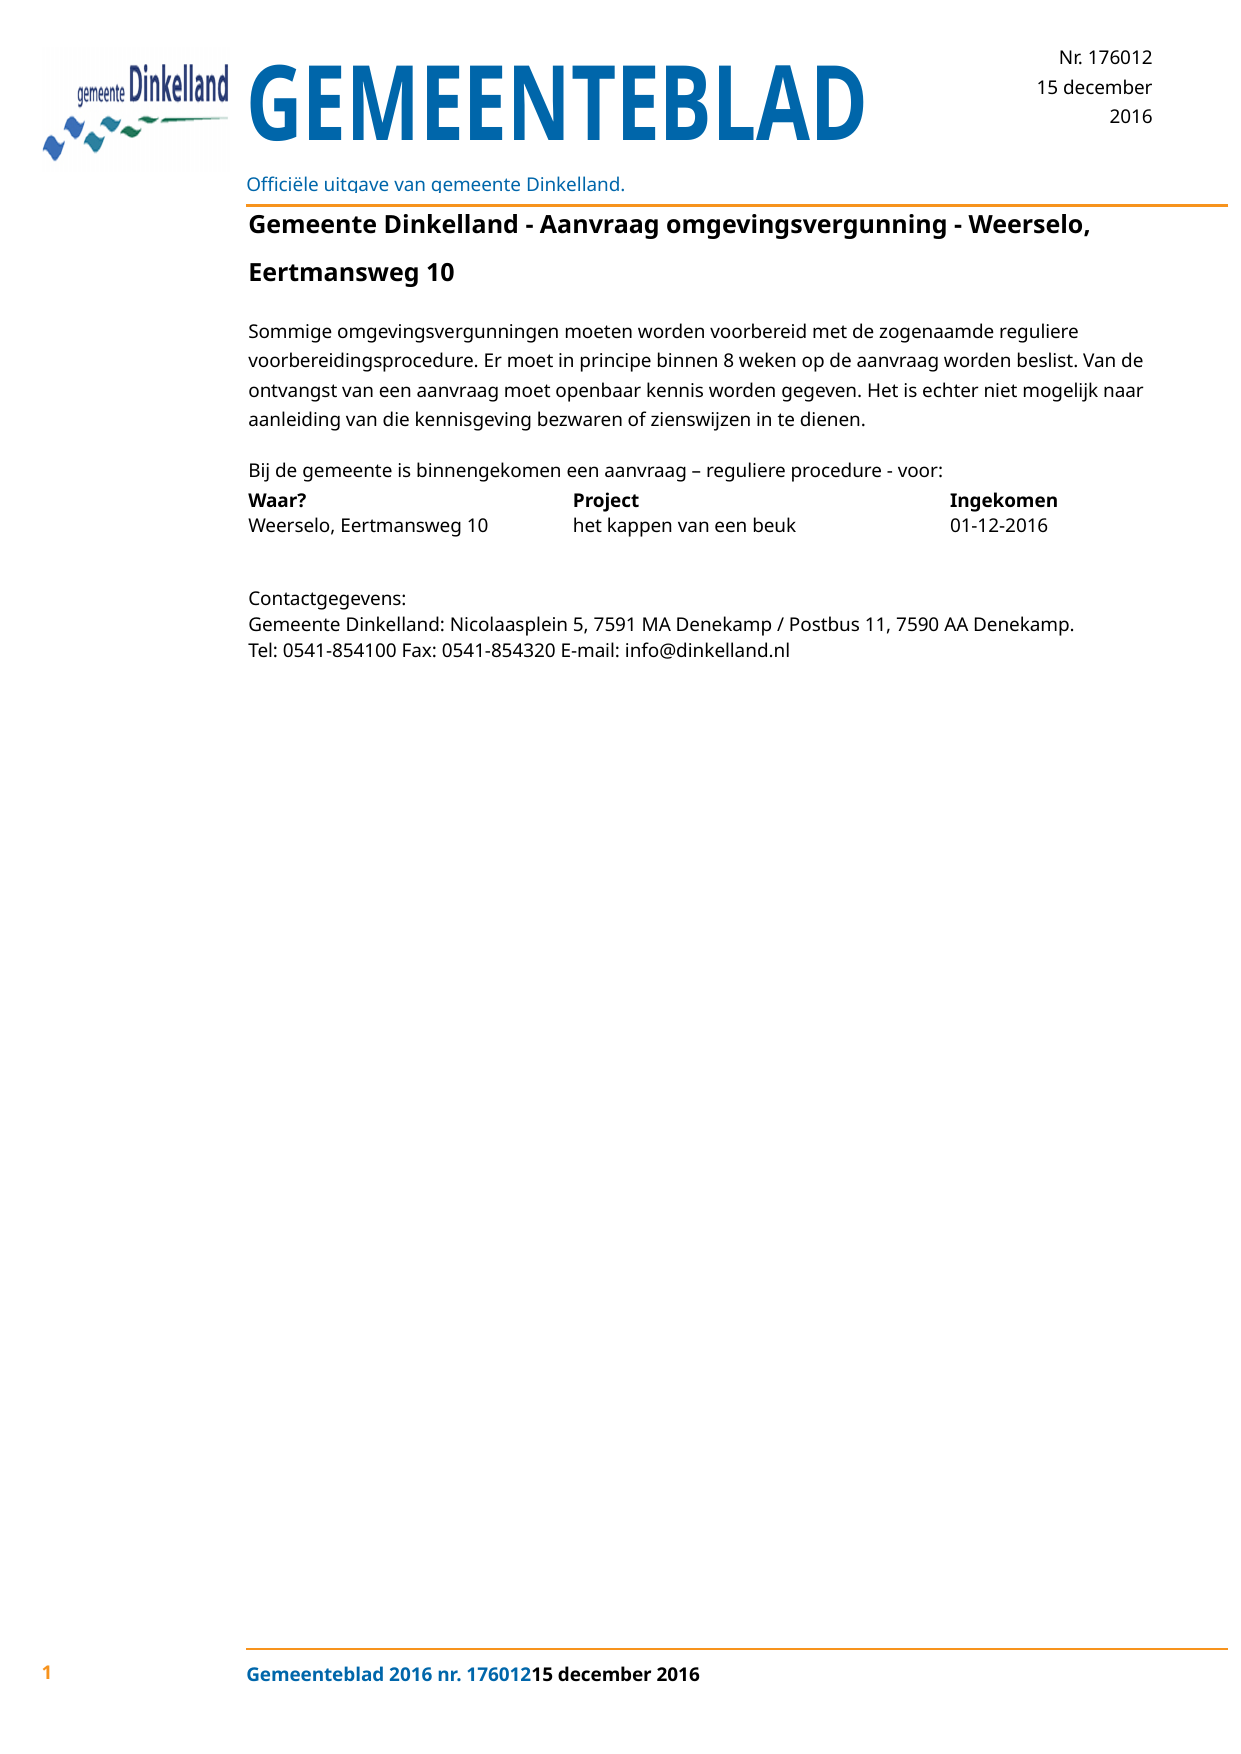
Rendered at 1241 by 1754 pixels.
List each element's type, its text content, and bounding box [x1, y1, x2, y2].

text Gemeente Dinkelland: Nicolaasplein 5, 7591 MA Denekamp / Postbus 11, 7590 AA Denekamp. [248, 611, 1152, 637]
table_header Waar? [248, 487, 573, 512]
text Gemeente Dinkelland - Aanvraag omgevingsvergunning - Weerselo, Eertmansweg 10 [248, 207, 1152, 288]
table_header Project [573, 487, 950, 512]
table_cell Weerselo, Eertmansweg 10 [248, 513, 573, 538]
table_header Ingekomen [950, 487, 1152, 512]
text Bij de gemeente is binnengekomen een aanvraag – reguliere procedure - voor: [248, 457, 1152, 483]
picture [41, 47, 231, 172]
table_cell 01-12-2016 [950, 513, 1152, 538]
text Tel: 0541-854100 Fax: 0541-854320 E-mail: info@dinkelland.nl [248, 637, 1152, 663]
table_cell het kappen van een beuk [573, 513, 950, 538]
text Contactgegevens: [248, 585, 1152, 611]
text Sommige omgevingsvergunningen moeten worden voorbereid met de zogenaamde reguliere voorbereidingsprocedure. Er moet in principe binnen 8 weken op de aanvraag worden beslist. Van de ontvangst van een aanvraag moet openbaar kennis worden gegeven. Het is echter niet mogelijk naar aanleiding van die kennisgeving bezwaren of zienswijzen in te dienen. [248, 318, 1152, 432]
